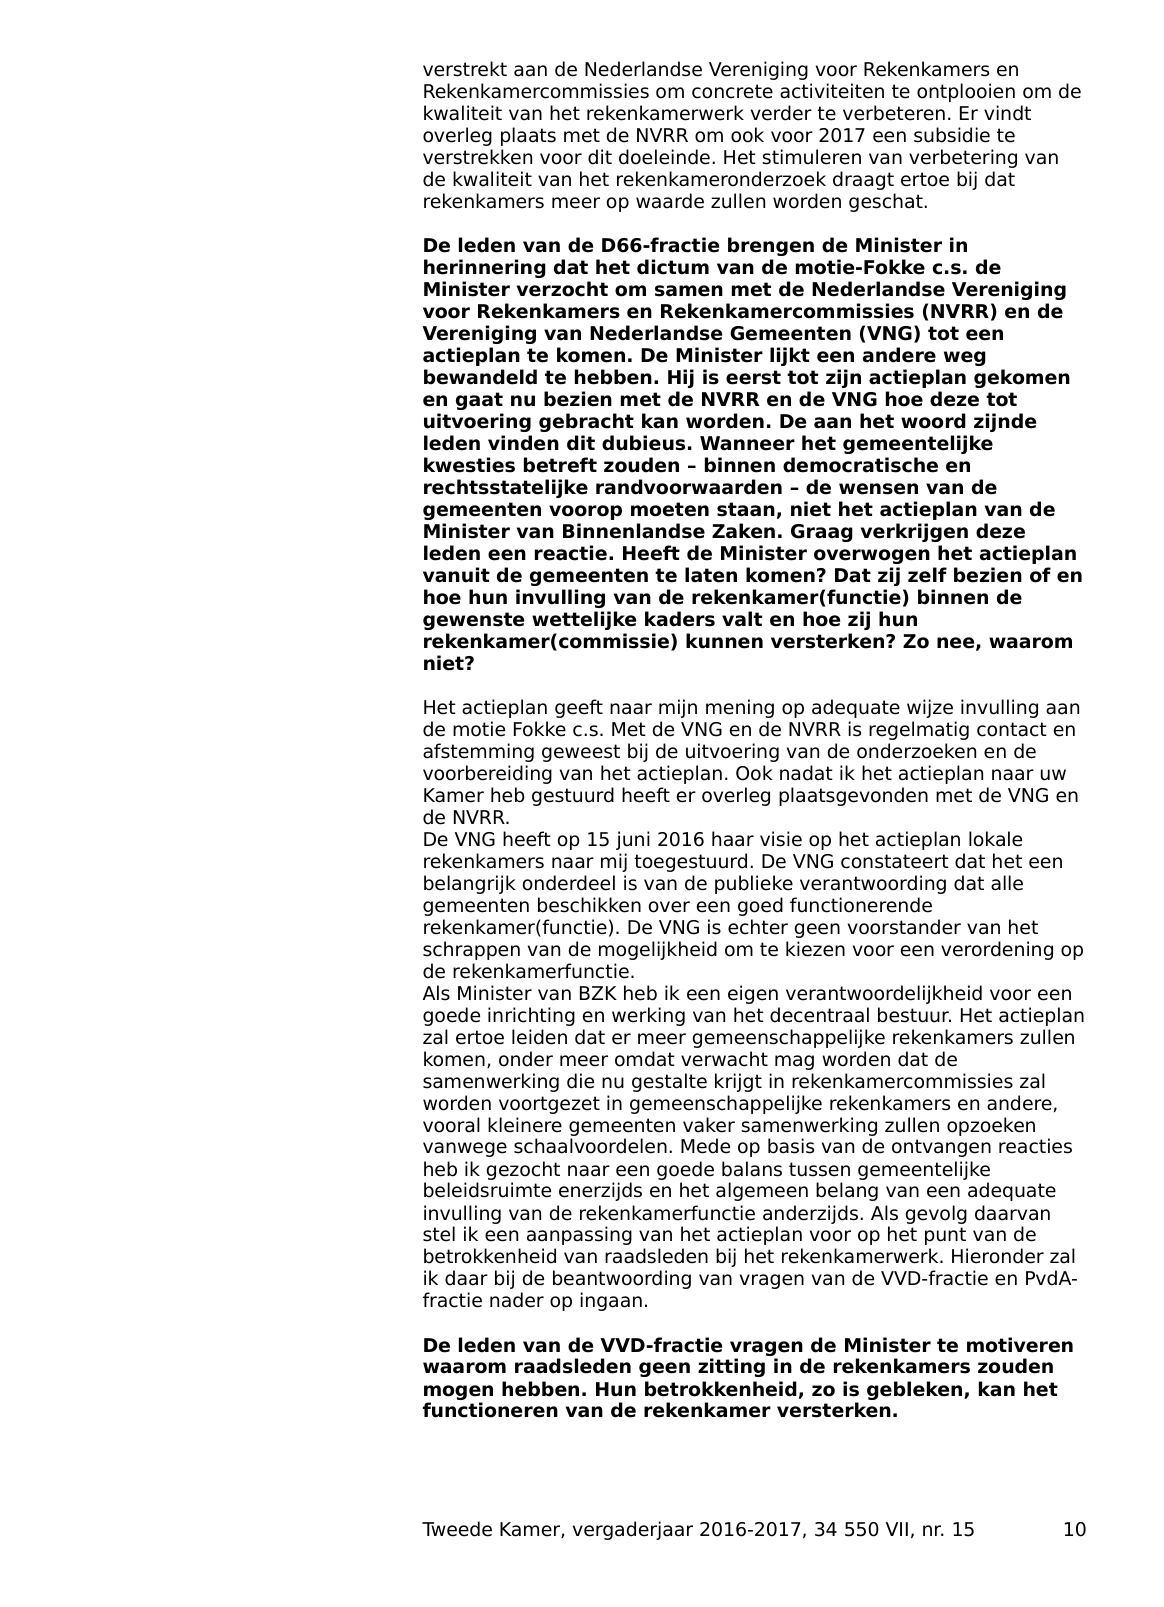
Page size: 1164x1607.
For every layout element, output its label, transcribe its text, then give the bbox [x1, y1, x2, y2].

text Het actieplan geeft naar mijn mening op adequate wijze invulling aan de motie Fokke c.s. Met de VNG en de NVRR is regelmatig contact en afstemming geweest bij de uitvoering van de onderzoeken en de voorbereiding van het actieplan. Ook nadat ik het actieplan naar uw Kamer heb gestuurd heeft er overleg plaatsgevonden met de VNG en de NVRR. [422, 697, 1087, 829]
text Als Minister van BZK heb ik een eigen verantwoordelijkheid voor een goede inrichting en werking van het decentraal bestuur. Het actieplan zal ertoe leiden dat er meer gemeenschappelijke rekenkamers zullen komen, onder meer omdat verwacht mag worden dat de samenwerking die nu gestalte krijgt in rekenkamercommissies zal worden voortgezet in gemeenschappelijke rekenkamers en andere, vooral kleinere gemeenten vaker samenwerking zullen opzoeken vanwege schaalvoordelen. Mede op basis van de ontvangen reacties heb ik gezocht naar een goede balans tussen gemeentelijke beleidsruimte enerzijds en het algemeen belang van een adequate invulling van de rekenkamerfunctie anderzijds. Als gevolg daarvan stel ik een aanpassing van het actieplan voor op het punt van de betrokkenheid van raadsleden bij het rekenkamerwerk. Hieronder zal ik daar bij de beantwoording van vragen van de VVD-fractie en PvdA-fractie nader op ingaan. [422, 983, 1087, 1312]
text De leden van de D66-fractie brengen de Minister in herinnering dat het dictum van de motie-Fokke c.s. de Minister verzocht om samen met de Nederlandse Vereniging voor Rekenkamers en Rekenkamercommissies (NVRR) en de Vereniging van Nederlandse Gemeenten (VNG) tot een actieplan te komen. De Minister lijkt een andere weg bewandeld te hebben. Hij is eerst tot zijn actieplan gekomen en gaat nu bezien met de NVRR en de VNG hoe deze tot uitvoering gebracht kan worden. De aan het woord zijnde leden vinden dit dubieus. Wanneer het gemeentelijke kwesties betreft zouden – binnen democratische en rechtsstatelijke randvoorwaarden – de wensen van de gemeenten voorop moeten staan, niet het actieplan van de Minister van Binnenlandse Zaken. Graag verkrijgen deze leden een reactie. Heeft de Minister overwogen het actieplan vanuit de gemeenten te laten komen? Dat zij zelf bezien of en hoe hun invulling van de rekenkamer(functie) binnen de gewenste wettelijke kaders valt en hoe zij hun rekenkamer(commissie) kunnen versterken? Zo nee, waarom niet? [422, 235, 1087, 675]
text De VNG heeft op 15 juni 2016 haar visie op het actieplan lokale rekenkamers naar mij toegestuurd. De VNG constateert dat het een belangrijk onderdeel is van de publieke verantwoording dat alle gemeenten beschikken over een goed functionerende rekenkamer(functie). De VNG is echter geen voorstander van het schrappen van de mogelijkheid om te kiezen voor een verordening op de rekenkamerfunctie. [422, 829, 1087, 983]
text De leden van de VVD-fractie vragen de Minister te motiveren waarom raadsleden geen zitting in de rekenkamers zouden mogen hebben. Hun betrokkenheid, zo is gebleken, kan het functioneren van de rekenkamer versterken. [422, 1334, 1087, 1422]
text verstrekt aan de Nederlandse Vereniging voor Rekenkamers en Rekenkamercommissies om concrete activiteiten te ontplooien om de kwaliteit van het rekenkamerwerk verder te verbeteren. Er vindt overleg plaats met de NVRR om ook voor 2017 een subsidie te verstrekken voor dit doeleinde. Het stimuleren van verbetering van de kwaliteit van het rekenkameronderzoek draagt ertoe bij dat rekenkamers meer op waarde zullen worden geschat. [422, 59, 1087, 213]
